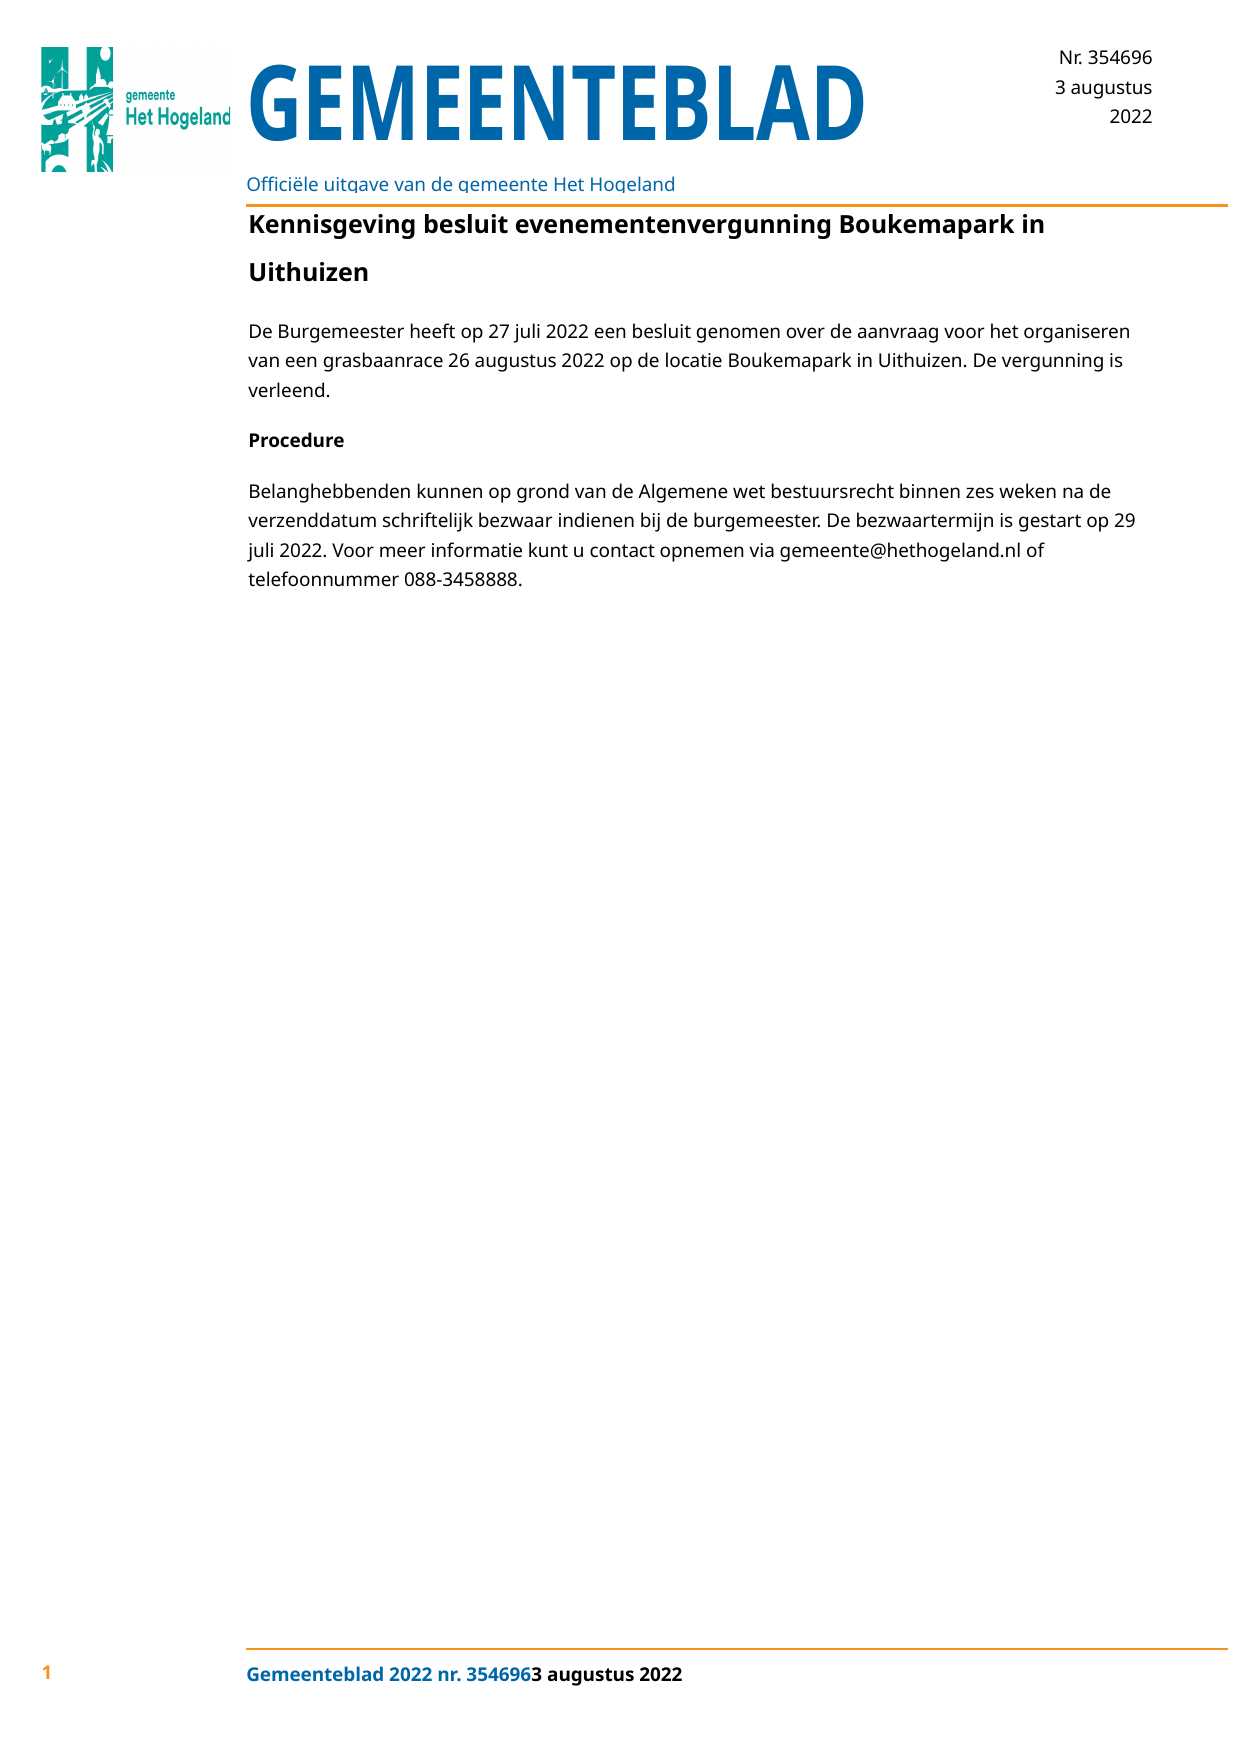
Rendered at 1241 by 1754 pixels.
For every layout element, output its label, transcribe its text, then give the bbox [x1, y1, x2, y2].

text De Burgemeester heeft op 27 juli 2022 een besluit genomen over de aanvraag voor het organiseren van een grasbaanrace 26 augustus 2022 op de locatie Boukemapark in Uithuizen. De vergunning is verleend. [248, 318, 1152, 403]
picture [41, 47, 231, 172]
text Belanghebbenden kunnen op grond van de Algemene wet bestuursrecht binnen zes weken na de verzenddatum schriftelijk bezwaar indienen bij de burgemeester. De bezwaartermijn is gestart op 29 juli 2022. Voor meer informatie kunt u contact opnemen via gemeente@hethogeland.nl of telefoonnummer 088-3458888. [248, 478, 1152, 592]
text Procedure [248, 427, 1152, 453]
text Kennisgeving besluit evenementenvergunning Boukemapark in Uithuizen [248, 207, 1152, 288]
